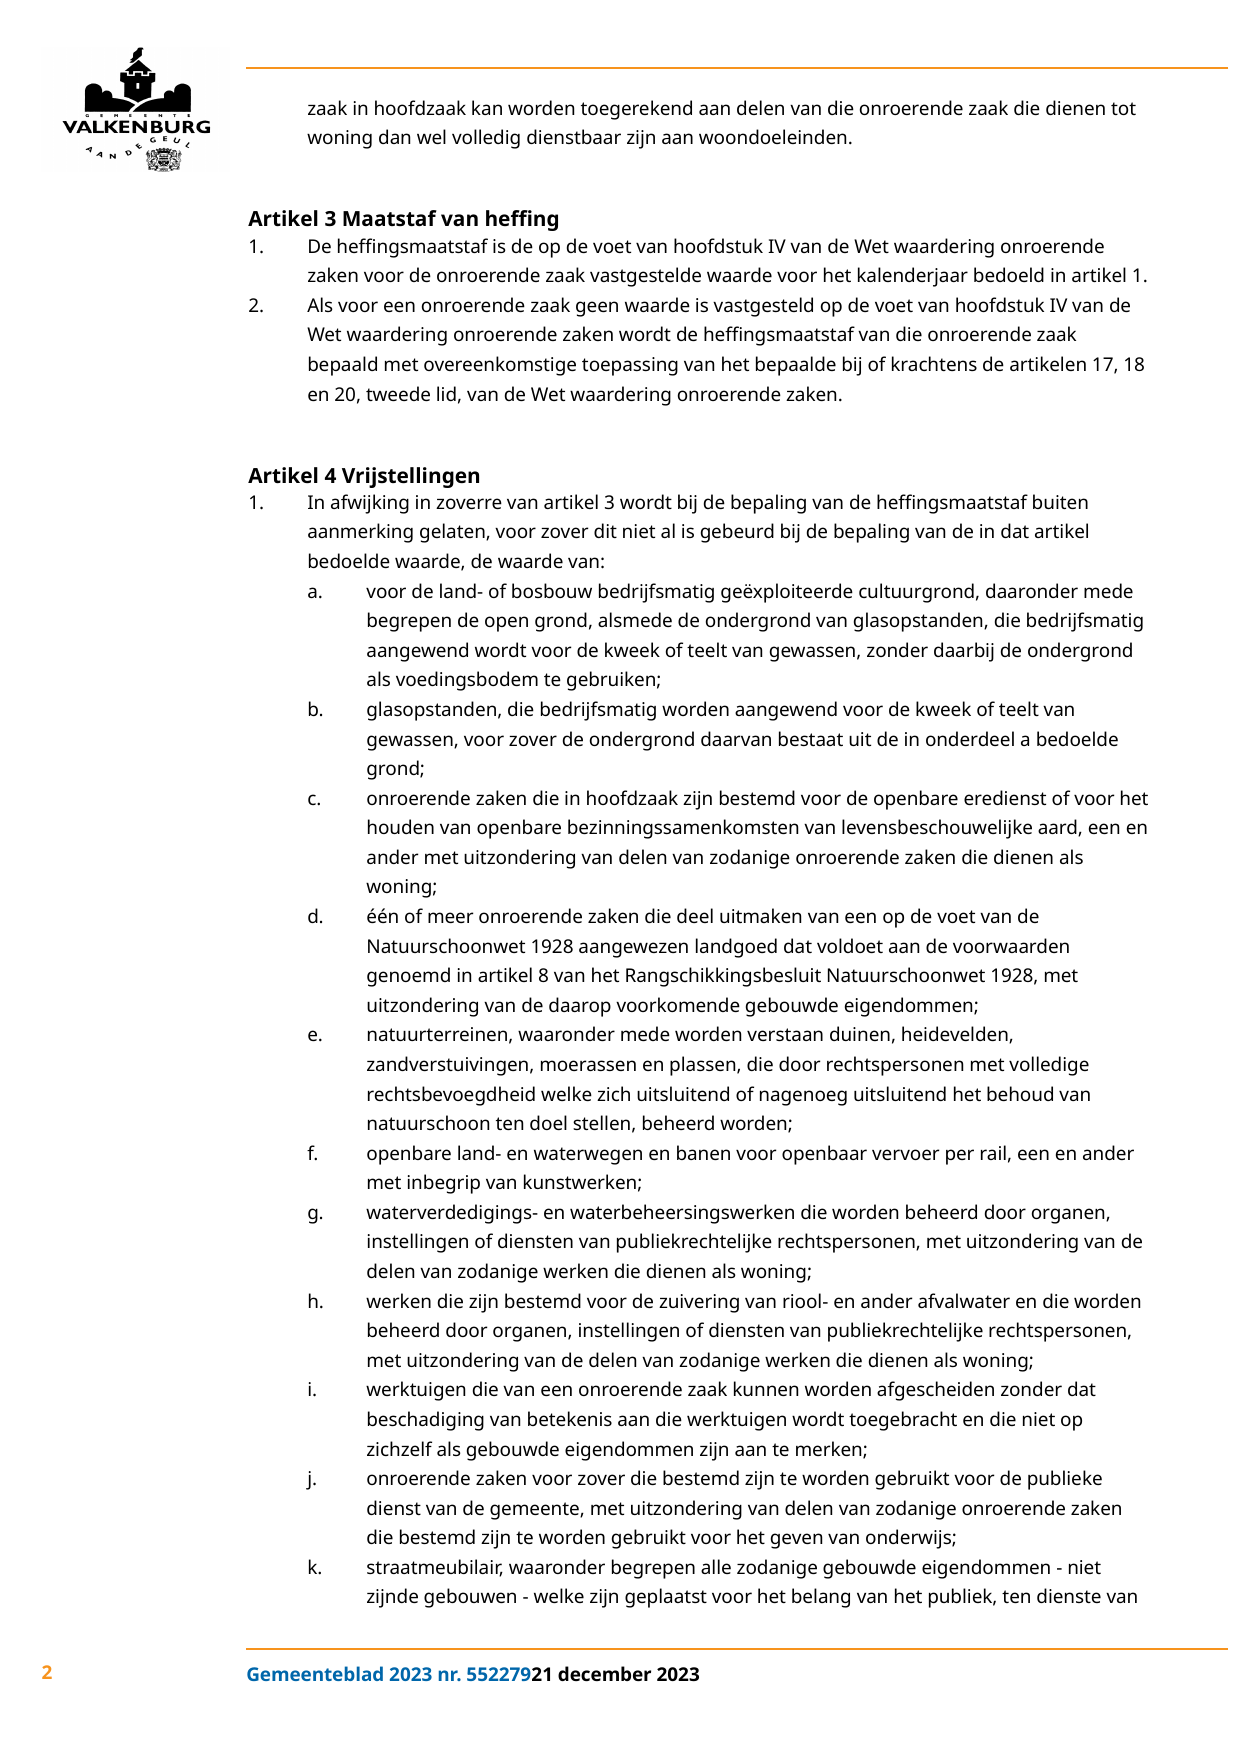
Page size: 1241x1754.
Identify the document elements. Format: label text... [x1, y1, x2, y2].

list zaak in hoofdzaak kan worden toegerekend aan delen van die onroerende zaak die dienen tot woning dan wel volledig dienstbaar zijn aan woondoeleinden. [248, 95, 1152, 150]
list Als voor een onroerende zaak geen waarde is vastgesteld op de voet van hoofdstuk IV van de Wet waardering onroerende zaken wordt de heffingsmaatstaf van die onroerende zaak bepaald met overeenkomstige toepassing van het bepaalde bij of krachtens de artikelen 17, 18 en 20, tweede lid, van de Wet waardering onroerende zaken. [248, 292, 1152, 406]
list De heffingsmaatstaf is de op de voet van hoofdstuk IV van de Wet waardering onroerende zaken voor de onroerende zaak vastgestelde waarde voor het kalenderjaar bedoeld in artikel 1. [248, 233, 1152, 288]
list In afwijking in zoverre van artikel 3 wordt bij de bepaling van de heffingsmaatstaf buiten aanmerking gelaten, voor zover dit niet al is gebeurd bij de bepaling van de in dat artikel bedoelde waarde, de waarde van: [248, 489, 1152, 574]
list glasopstanden, die bedrijfsmatig worden aangewend voor de kweek of teelt van gewassen, voor zover de ondergrond daarvan bestaat uit de in onderdeel a bedoelde grond; [307, 696, 1152, 781]
text Artikel 4 Vrijstellingen [248, 461, 1152, 489]
list voor de land- of bosbouw bedrijfsmatig geëxploiteerde cultuurgrond, daaronder mede begrepen de open grond, alsmede de ondergrond van glasopstanden, die bedrijfsmatig aangewend wordt voor de kweek of teelt van gewassen, zonder daarbij de ondergrond als voedingsbodem te gebruiken; [307, 578, 1152, 692]
list één of meer onroerende zaken die deel uitmaken van een op de voet van de Natuurschoonwet 1928 aangewezen landgoed dat voldoet aan de voorwaarden genoemd in artikel 8 van het Rangschikkingsbesluit Natuurschoonwet 1928, met uitzondering van de daarop voorkomende gebouwde eigendommen; [307, 903, 1152, 1018]
list waterverdedigings- en waterbeheersingswerken die worden beheerd door organen, instellingen of diensten van publiekrechtelijke rechtspersonen, met uitzondering van de delen van zodanige werken die dienen als woning; [307, 1199, 1152, 1284]
list werken die zijn bestemd voor de zuivering van riool- en ander afvalwater en die worden beheerd door organen, instellingen of diensten van publiekrechtelijke rechtspersonen, met uitzondering van de delen van zodanige werken die dienen als woning; [307, 1288, 1152, 1373]
list werktuigen die van een onroerende zaak kunnen worden afgescheiden zonder dat beschadiging van betekenis aan die werktuigen wordt toegebracht en die niet op zichzelf als gebouwde eigendommen zijn aan te merken; [307, 1377, 1152, 1462]
picture [41, 47, 231, 172]
list onroerende zaken voor zover die bestemd zijn te worden gebruikt voor de publieke dienst van de gemeente, met uitzondering van delen van zodanige onroerende zaken die bestemd zijn te worden gebruikt voor het geven van onderwijs; [307, 1465, 1152, 1550]
list onroerende zaken die in hoofdzaak zijn bestemd voor de openbare eredienst of voor het houden van openbare bezinningssamenkomsten van levensbeschouwelijke aard, een en ander met uitzondering van delen van zodanige onroerende zaken die dienen als woning; [307, 785, 1152, 899]
list natuurterreinen, waaronder mede worden verstaan duinen, heidevelden, zandverstuivingen, moerassen en plassen, die door rechtspersonen met volledige rechtsbevoegdheid welke zich uitsluitend of nagenoeg uitsluitend het behoud van natuurschoon ten doel stellen, beheerd worden; [307, 1022, 1152, 1136]
list openbare land- en waterwegen en banen voor openbaar vervoer per rail, een en ander met inbegrip van kunstwerken; [307, 1140, 1152, 1195]
text Artikel 3 Maatstaf van heffing [248, 204, 1152, 233]
list straatmeubilair, waaronder begrepen alle zodanige gebouwde eigendommen - niet zijnde gebouwen - welke zijn geplaatst voor het belang van het publiek, ten dienste van [307, 1554, 1152, 1609]
